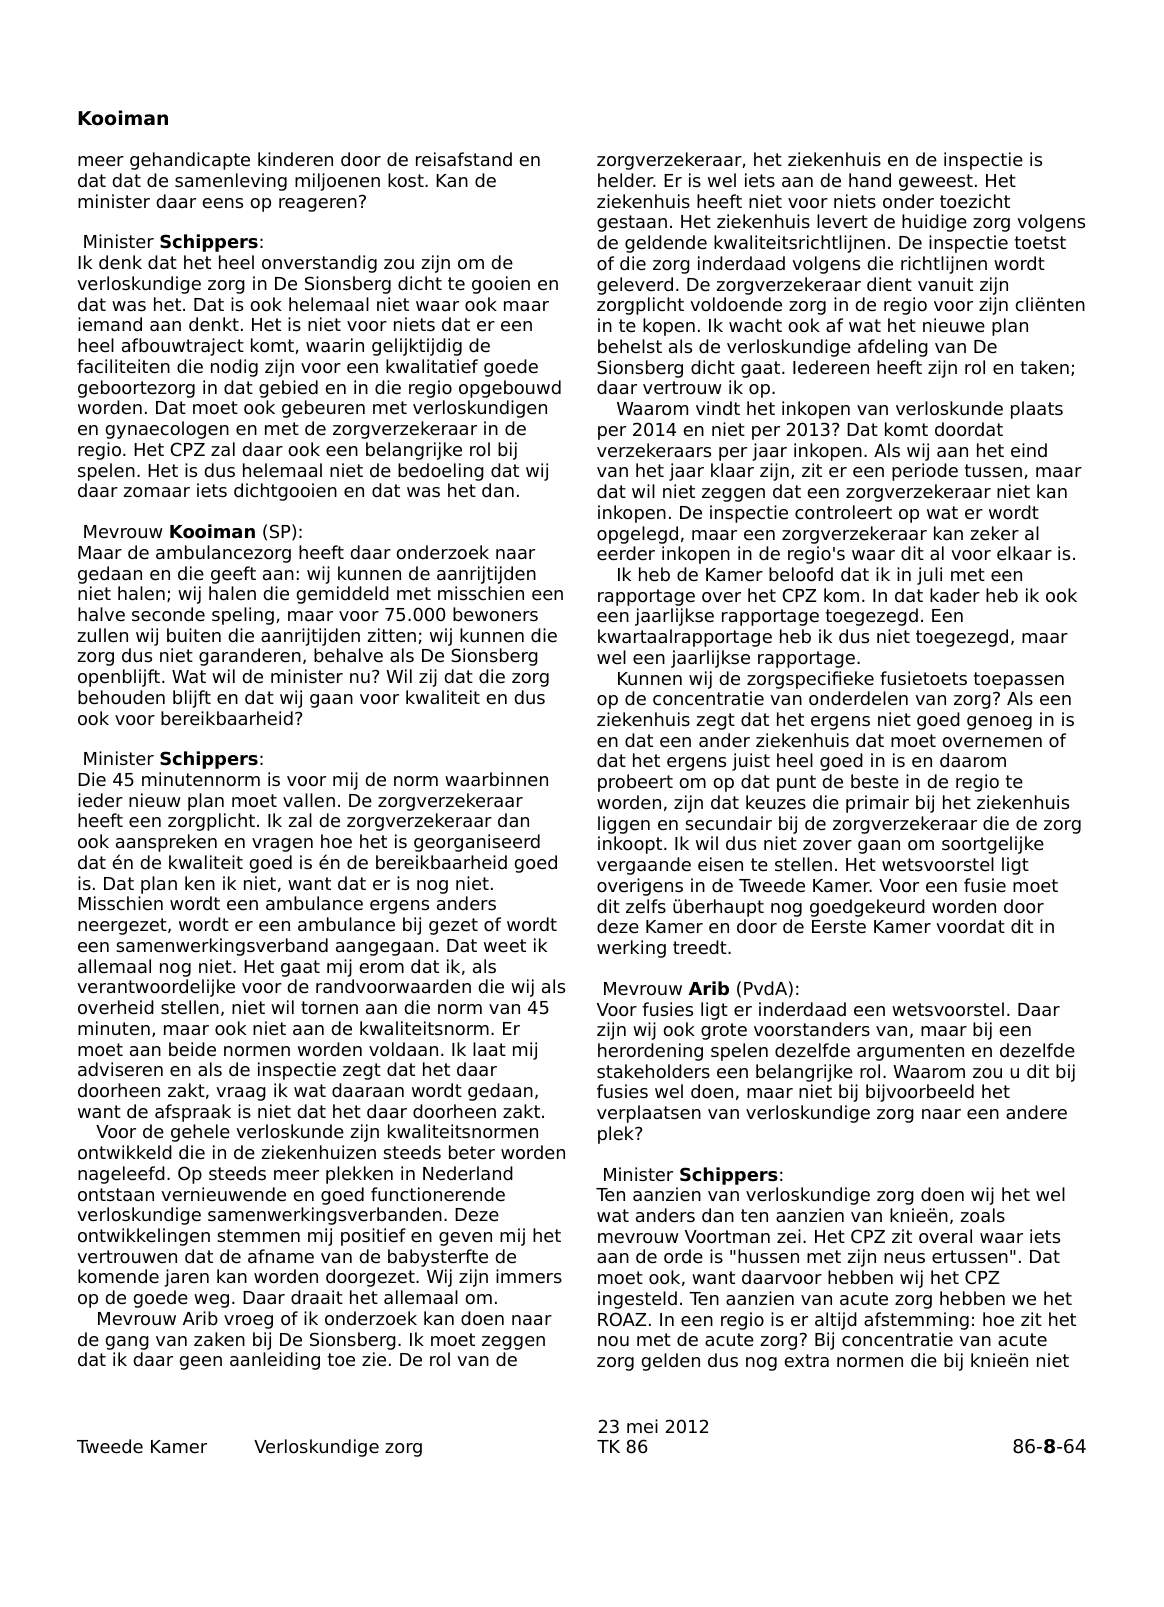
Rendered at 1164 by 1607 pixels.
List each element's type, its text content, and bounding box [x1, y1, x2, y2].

text Maar de ambulancezorg heeft daar onderzoek naar gedaan en die geeft aan: wij kunnen de aanrijtijden niet halen; wij halen die gemiddeld met misschien een halve seconde speling, maar voor 75.000 bewoners zullen wij buiten die aanrijtijden zitten; wij kunnen die zorg dus niet garanderen, behalve als De Sionsberg openblijft. Wat wil de minister nu? Wil zij dat die zorg behouden blijft en dat wij gaan voor kwaliteit en dus ook voor bereikbaarheid? [77, 543, 567, 729]
text Mevrouw Arib (PvdA): [596, 979, 1087, 999]
text Minister Schippers: [596, 1164, 1087, 1185]
text Mevrouw Arib vroeg of ik onderzoek kan doen naar de gang van zaken bij De Sionsberg. Ik moet zeggen dat ik daar geen aanleiding toe zie. De rol van de [77, 1309, 567, 1371]
text Ik heb de Kamer beloofd dat ik in juli met een rapportage over het CPZ kom. In dat kader heb ik ook een jaarlijkse rapportage toegezegd. Een kwartaalrapportage heb ik dus niet toegezegd, maar wel een jaarlijkse rapportage. [596, 565, 1087, 668]
text Ten aanzien van verloskundige zorg doen wij het wel wat anders dan ten aanzien van knieën, zoals mevrouw Voortman zei. Het CPZ zit overal waar iets aan de orde is "hussen met zijn neus ertussen". Dat moet ook, want daarvoor hebben wij het CPZ ingesteld. Ten aanzien van acute zorg hebben we het ROAZ. In een regio is er altijd afstemming: hoe zit het nou met de acute zorg? Bij concentratie van acute zorg gelden dus nog extra normen die bij knieën niet [596, 1185, 1087, 1372]
text Voor de gehele verloskunde zijn kwaliteitsnormen ontwikkeld die in de ziekenhuizen steeds beter worden nageleefd. Op steeds meer plekken in Nederland ontstaan vernieuwende en goed functionerende verloskundige samenwerkingsverbanden. Deze ontwikkelingen stemmen mij positief en geven mij het vertrouwen dat de afname van de babysterfte de komende jaren kan worden doorgezet. Wij zijn immers op de goede weg. Daar draait het allemaal om. [77, 1122, 567, 1309]
text Mevrouw Kooiman (SP): [77, 522, 567, 543]
text Kunnen wij de zorgspecifieke fusietoets toepassen op de concentratie van onderdelen van zorg? Als een ziekenhuis zegt dat het ergens niet goed genoeg in is en dat een ander ziekenhuis dat moet overnemen of dat het ergens juist heel goed in is en daarom probeert om op dat punt de beste in de regio te worden, zijn dat keuzes die primair bij het ziekenhuis liggen en secundair bij de zorgverzekeraar die de zorg inkoopt. Ik wil dus niet zover gaan om soortgelijke vergaande eisen te stellen. Het wetsvoorstel ligt overigens in de Tweede Kamer. Voor een fusie moet dit zelfs überhaupt nog goedgekeurd worden door deze Kamer en door de Eerste Kamer voordat dit in werking treedt. [596, 668, 1087, 959]
text zorgverzekeraar, het ziekenhuis en de inspectie is helder. Er is wel iets aan de hand geweest. Het ziekenhuis heeft niet voor niets onder toezicht gestaan. Het ziekenhuis levert de huidige zorg volgens de geldende kwaliteitsrichtlijnen. De inspectie toetst of die zorg inderdaad volgens die richtlijnen wordt geleverd. De zorgverzekeraar dient vanuit zijn zorgplicht voldoende zorg in de regio voor zijn cliënten in te kopen. Ik wacht ook af wat het nieuwe plan behelst als de verloskundige afdeling van De Sionsberg dicht gaat. Iedereen heeft zijn rol en taken; daar vertrouw ik op. [596, 150, 1087, 399]
text Minister Schippers: [77, 749, 567, 770]
text Voor fusies ligt er inderdaad een wetsvoorstel. Daar zijn wij ook grote voorstanders van, maar bij een herordening spelen dezelfde argumenten en dezelfde stakeholders een belangrijke rol. Waarom zou u dit bij fusies wel doen, maar niet bij bijvoorbeeld het verplaatsen van verloskundige zorg naar een andere plek? [596, 999, 1087, 1144]
text meer gehandicapte kinderen door de reisafstand en dat dat de samenleving miljoenen kost. Kan de minister daar eens op reageren? [77, 150, 567, 212]
text Waarom vindt het inkopen van verloskunde plaats per 2014 en niet per 2013? Dat komt doordat verzekeraars per jaar inkopen. Als wij aan het eind van het jaar klaar zijn, zit er een periode tussen, maar dat wil niet zeggen dat een zorgverzekeraar niet kan inkopen. De inspectie controleert op wat er wordt opgelegd, maar een zorgverzekeraar kan zeker al eerder inkopen in de regio's waar dit al voor elkaar is. [596, 399, 1087, 565]
text Die 45 minutennorm is voor mij de norm waarbinnen ieder nieuw plan moet vallen. De zorgverzekeraar heeft een zorgplicht. Ik zal de zorgverzekeraar dan ook aanspreken en vragen hoe het is georganiseerd dat én de kwaliteit goed is én de bereikbaarheid goed is. Dat plan ken ik niet, want dat er is nog niet. Misschien wordt een ambulance ergens anders neergezet, wordt er een ambulance bij gezet of wordt een samenwerkingsverband aangegaan. Dat weet ik allemaal nog niet. Het gaat mij erom dat ik, als verantwoordelijke voor de randvoorwaarden die wij als overheid stellen, niet wil tornen aan die norm van 45 minuten, maar ook niet aan de kwaliteitsnorm. Er moet aan beide normen worden voldaan. Ik laat mij adviseren en als de inspectie zegt dat het daar doorheen zakt, vraag ik wat daaraan wordt gedaan, want de afspraak is niet dat het daar doorheen zakt. [77, 770, 567, 1122]
text Ik denk dat het heel onverstandig zou zijn om de verloskundige zorg in De Sionsberg dicht te gooien en dat was het. Dat is ook helemaal niet waar ook maar iemand aan denkt. Het is niet voor niets dat er een heel afbouwtraject komt, waarin gelijktijdig de faciliteiten die nodig zijn voor een kwalitatief goede geboortezorg in dat gebied en in die regio opgebouwd worden. Dat moet ook gebeuren met verloskundigen en gynaecologen en met de zorgverzekeraar in de regio. Het CPZ zal daar ook een belangrijke rol bij spelen. Het is dus helemaal niet de bedoeling dat wij daar zomaar iets dichtgooien en dat was het dan. [77, 253, 567, 502]
text Minister Schippers: [77, 232, 567, 253]
